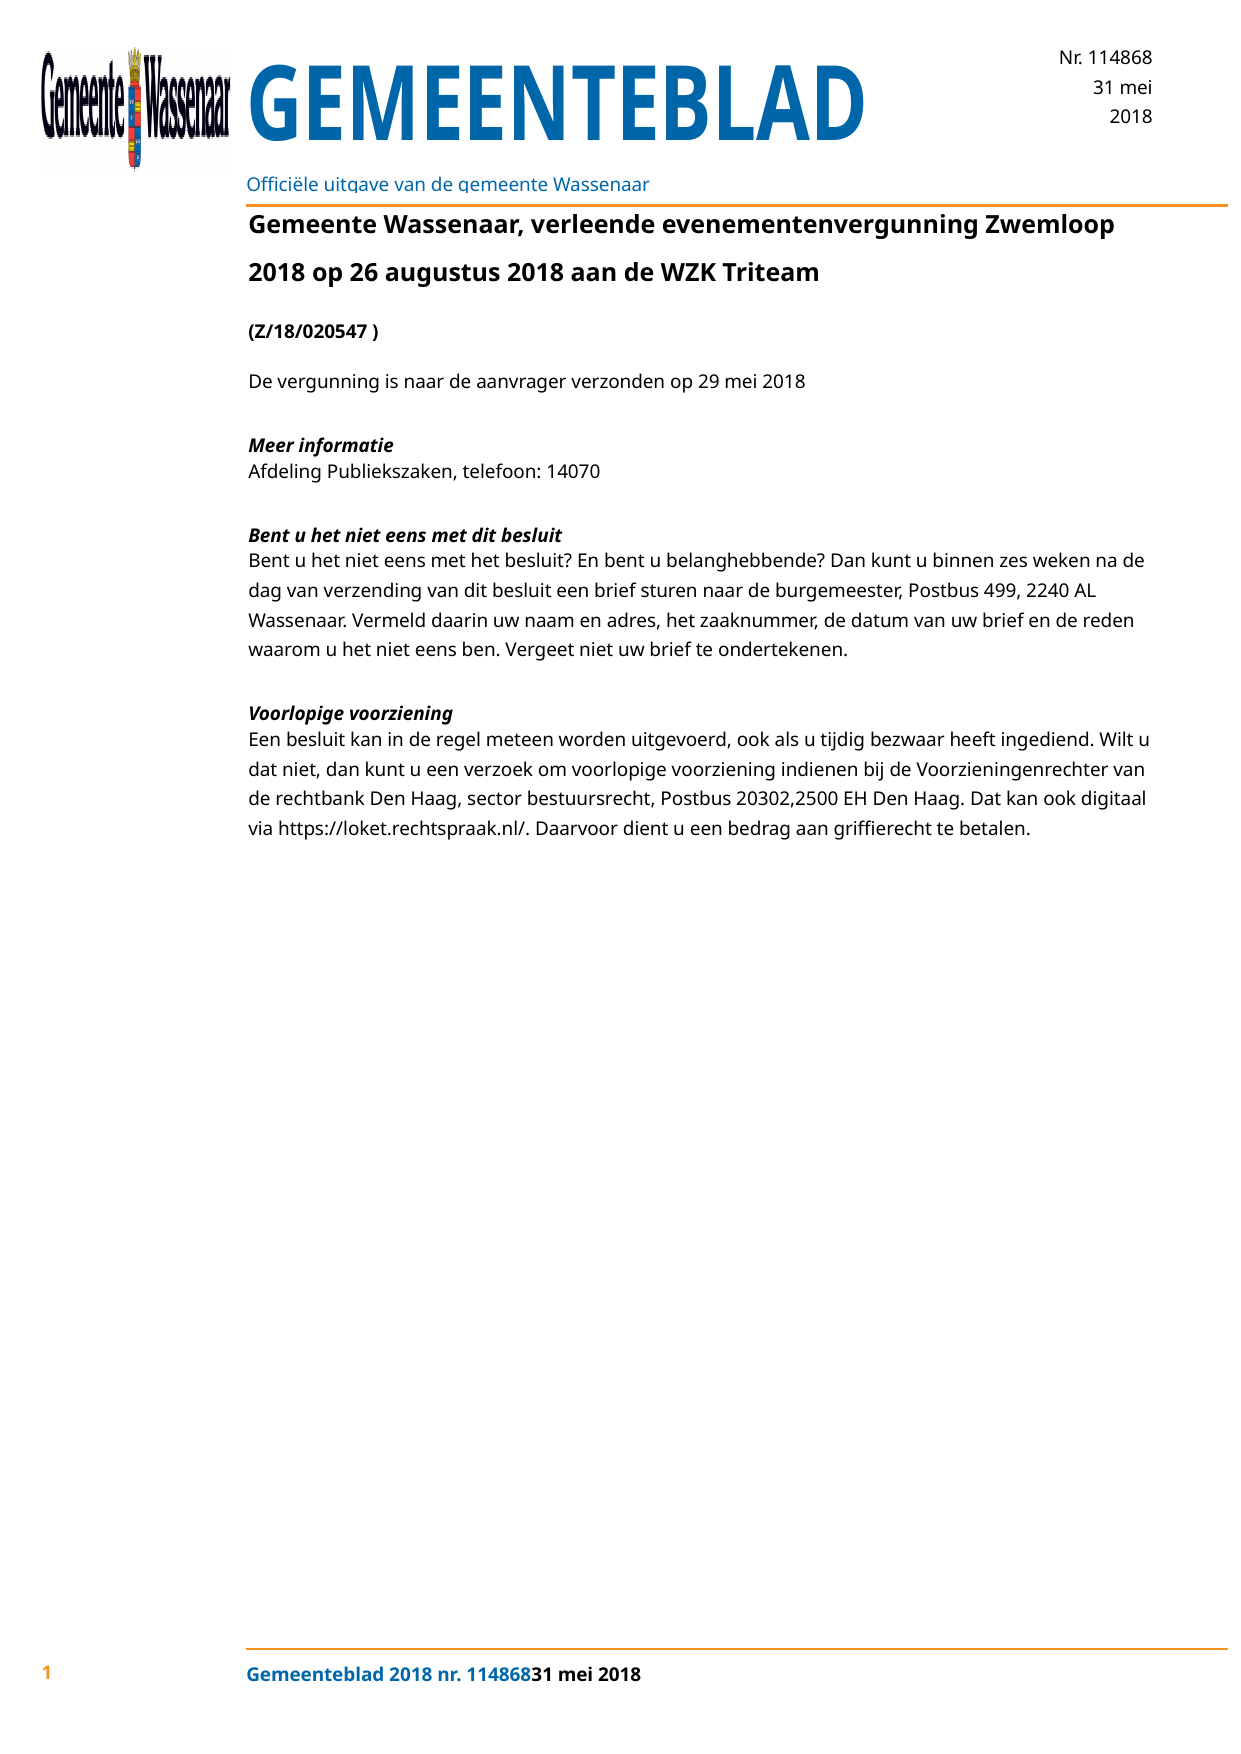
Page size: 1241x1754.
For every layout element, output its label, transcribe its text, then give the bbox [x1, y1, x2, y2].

text Een besluit kan in de regel meteen worden uitgevoerd, ook als u tijdig bezwaar heeft ingediend. Wilt u dat niet, dan kunt u een verzoek om voorlopige voorziening indienen bij de Voorzieningenrechter van de rechtbank Den Haag, sector bestuursrecht, Postbus 20302,2500 EH Den Haag. Dat kan ook digitaal via https://loket.rechtspraak.nl/. Daarvoor dient u een bedrag aan griffierecht te betalen. [248, 726, 1152, 841]
text De vergunning is naar de aanvrager verzonden op 29 mei 2018 [248, 368, 1152, 394]
text Afdeling Publiekszaken, telefoon: 14070 [248, 458, 1152, 484]
text Bent u het niet eens met dit besluit [248, 522, 1152, 548]
text Meer informatie [248, 432, 1152, 458]
text Gemeente Wassenaar, verleende evenementenvergunning Zwemloop 2018 op 26 augustus 2018 aan de WZK Triteam [248, 207, 1152, 288]
text (Z/18/020547 ) [248, 318, 1152, 344]
text Bent u het niet eens met het besluit? En bent u belanghebbende? Dan kunt u binnen zes weken na de dag van verzending van dit besluit een brief sturen naar de burgemeester, Postbus 499, 2240 AL Wassenaar. Vermeld daarin uw naam en adres, het zaaknummer, de datum van uw brief en de reden waarom u het niet eens ben. Vergeet niet uw brief te ondertekenen. [248, 548, 1152, 662]
picture [41, 47, 231, 172]
text Voorlopige voorziening [248, 700, 1152, 726]
